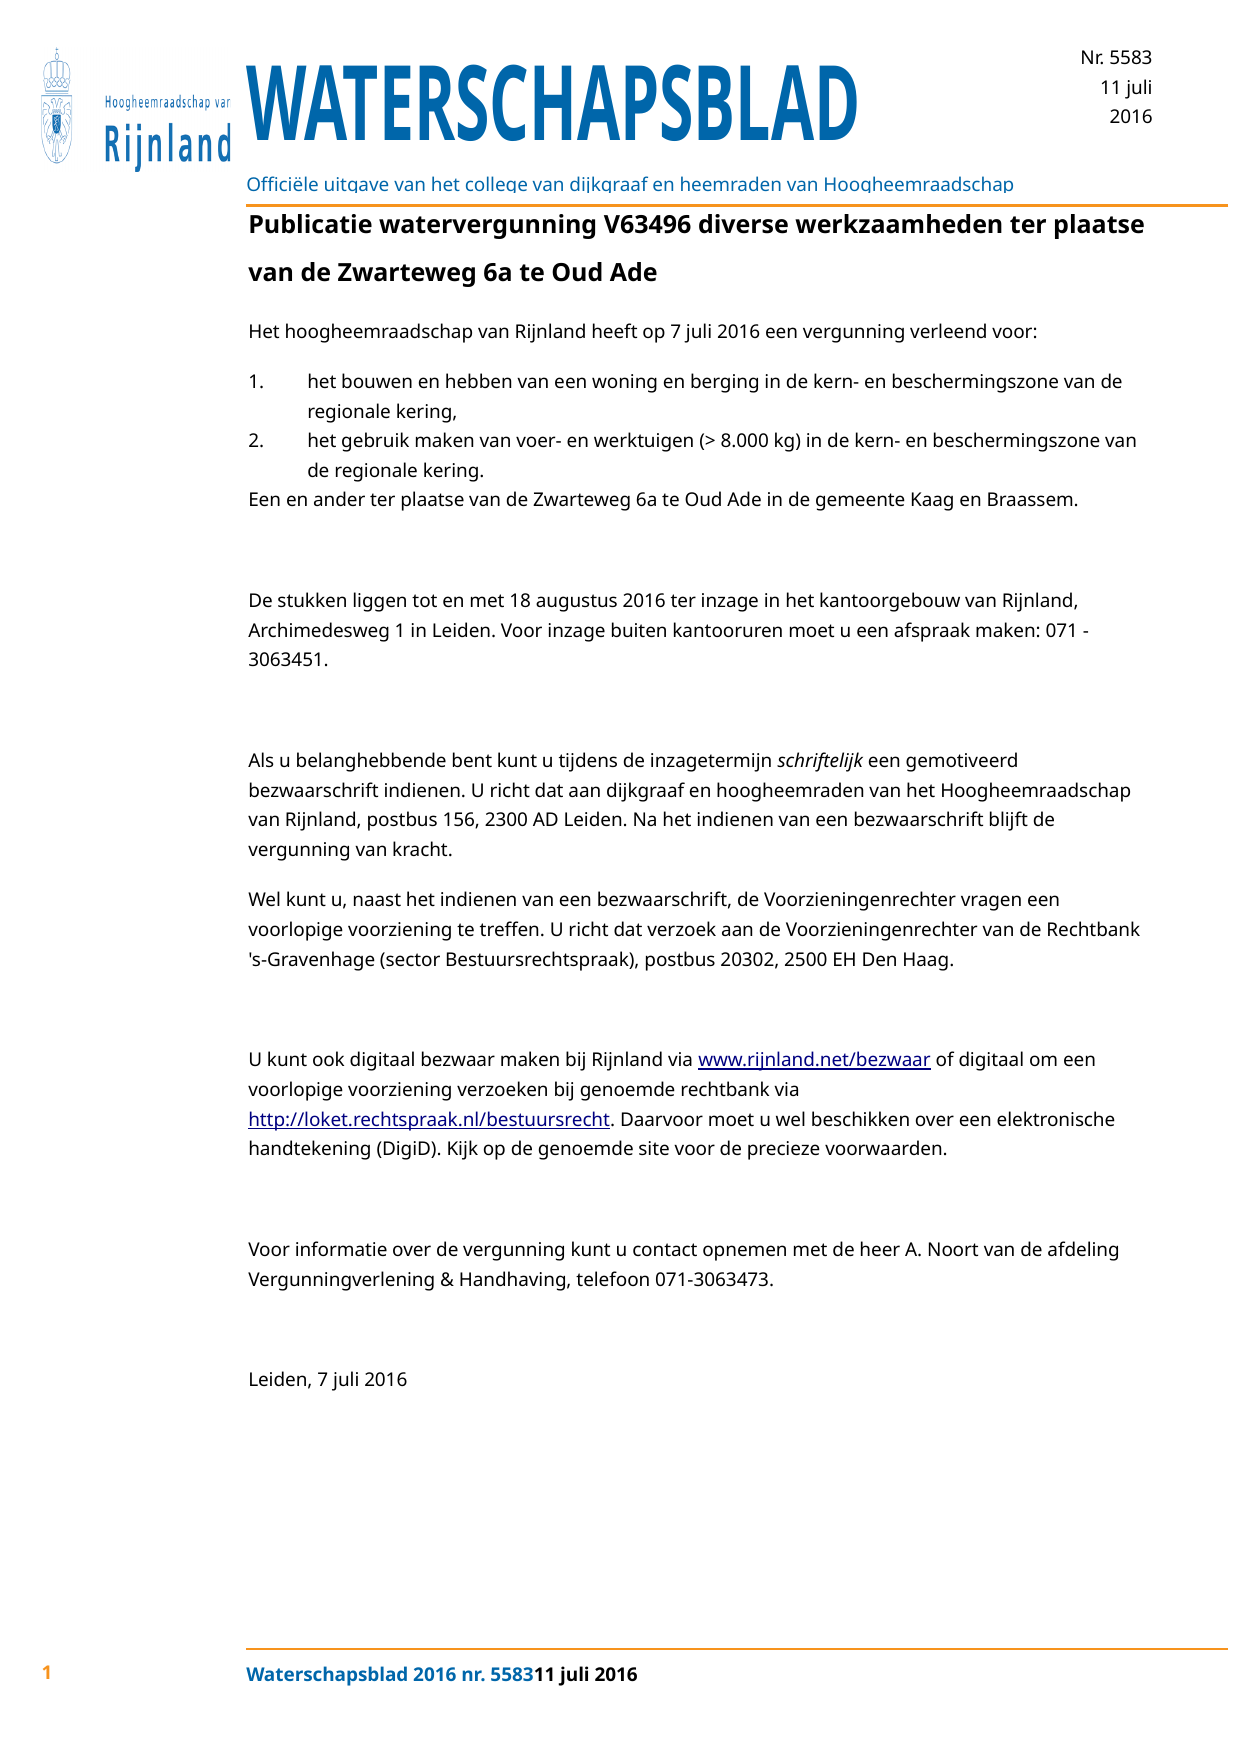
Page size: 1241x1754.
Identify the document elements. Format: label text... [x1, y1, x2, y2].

text Wel kunt u, naast het indienen van een bezwaarschrift, de Voorzieningenrechter vragen een voorlopige voorziening te treffen. U richt dat verzoek aan de Voorzieningenrechter van de Rechtbank 's-Gravenhage (sector Bestuursrechtspraak), postbus 20302, 2500 EH Den Haag. [248, 887, 1152, 972]
text De stukken liggen tot en met 18 augustus 2016 ter inzage in het kantoorgebouw van Rijnland, Archimedesweg 1 in Leiden. Voor inzage buiten kantooruren moet u een afspraak maken: 071 - 3063451. [248, 587, 1152, 672]
text Leiden, 7 juli 2016 [248, 1367, 1152, 1392]
picture [41, 47, 231, 172]
list het gebruik maken van voer- en werktuigen (> 8.000 kg) in de kern- en beschermingszone van de regionale kering. [248, 427, 1152, 483]
text Als u belanghebbende bent kunt u tijdens de inzagetermijn schriftelijk een gemotiveerd bezwaarschrift indienen. U richt dat aan dijkgraaf en hoogheemraden van het Hoogheemraadschap van Rijnland, postbus 156, 2300 AD Leiden. Na het indienen van een bezwaarschrift blijft de vergunning van kracht. [248, 747, 1152, 862]
text Een en ander ter plaatse van de Zwarteweg 6a te Oud Ade in de gemeente Kaag en Braassem. [248, 487, 1152, 512]
list het bouwen en hebben van een woning en berging in de kern- en beschermingszone van de regionale kering, [248, 368, 1152, 424]
text Het hoogheemraadschap van Rijnland heeft op 7 juli 2016 een vergunning verleend voor: [248, 318, 1152, 344]
text Voor informatie over de vergunning kunt u contact opnemen met de heer A. Noort van de afdeling Vergunningverlening & Handhaving, telefoon 071-3063473. [248, 1236, 1152, 1292]
text Publicatie watervergunning V63496 diverse werkzaamheden ter plaatse van de Zwarteweg 6a te Oud Ade [248, 207, 1152, 288]
text U kunt ook digitaal bezwaar maken bij Rijnland via www.rijnland.net/bezwaar of digitaal om een voorlopige voorziening verzoeken bij genoemde rechtbank via http://loket.rechtspraak.nl/bestuursrecht. Daarvoor moet u wel beschikken over een elektronische handtekening (DigiD). Kijk op de genoemde site voor de precieze voorwaarden. [248, 1047, 1152, 1161]
